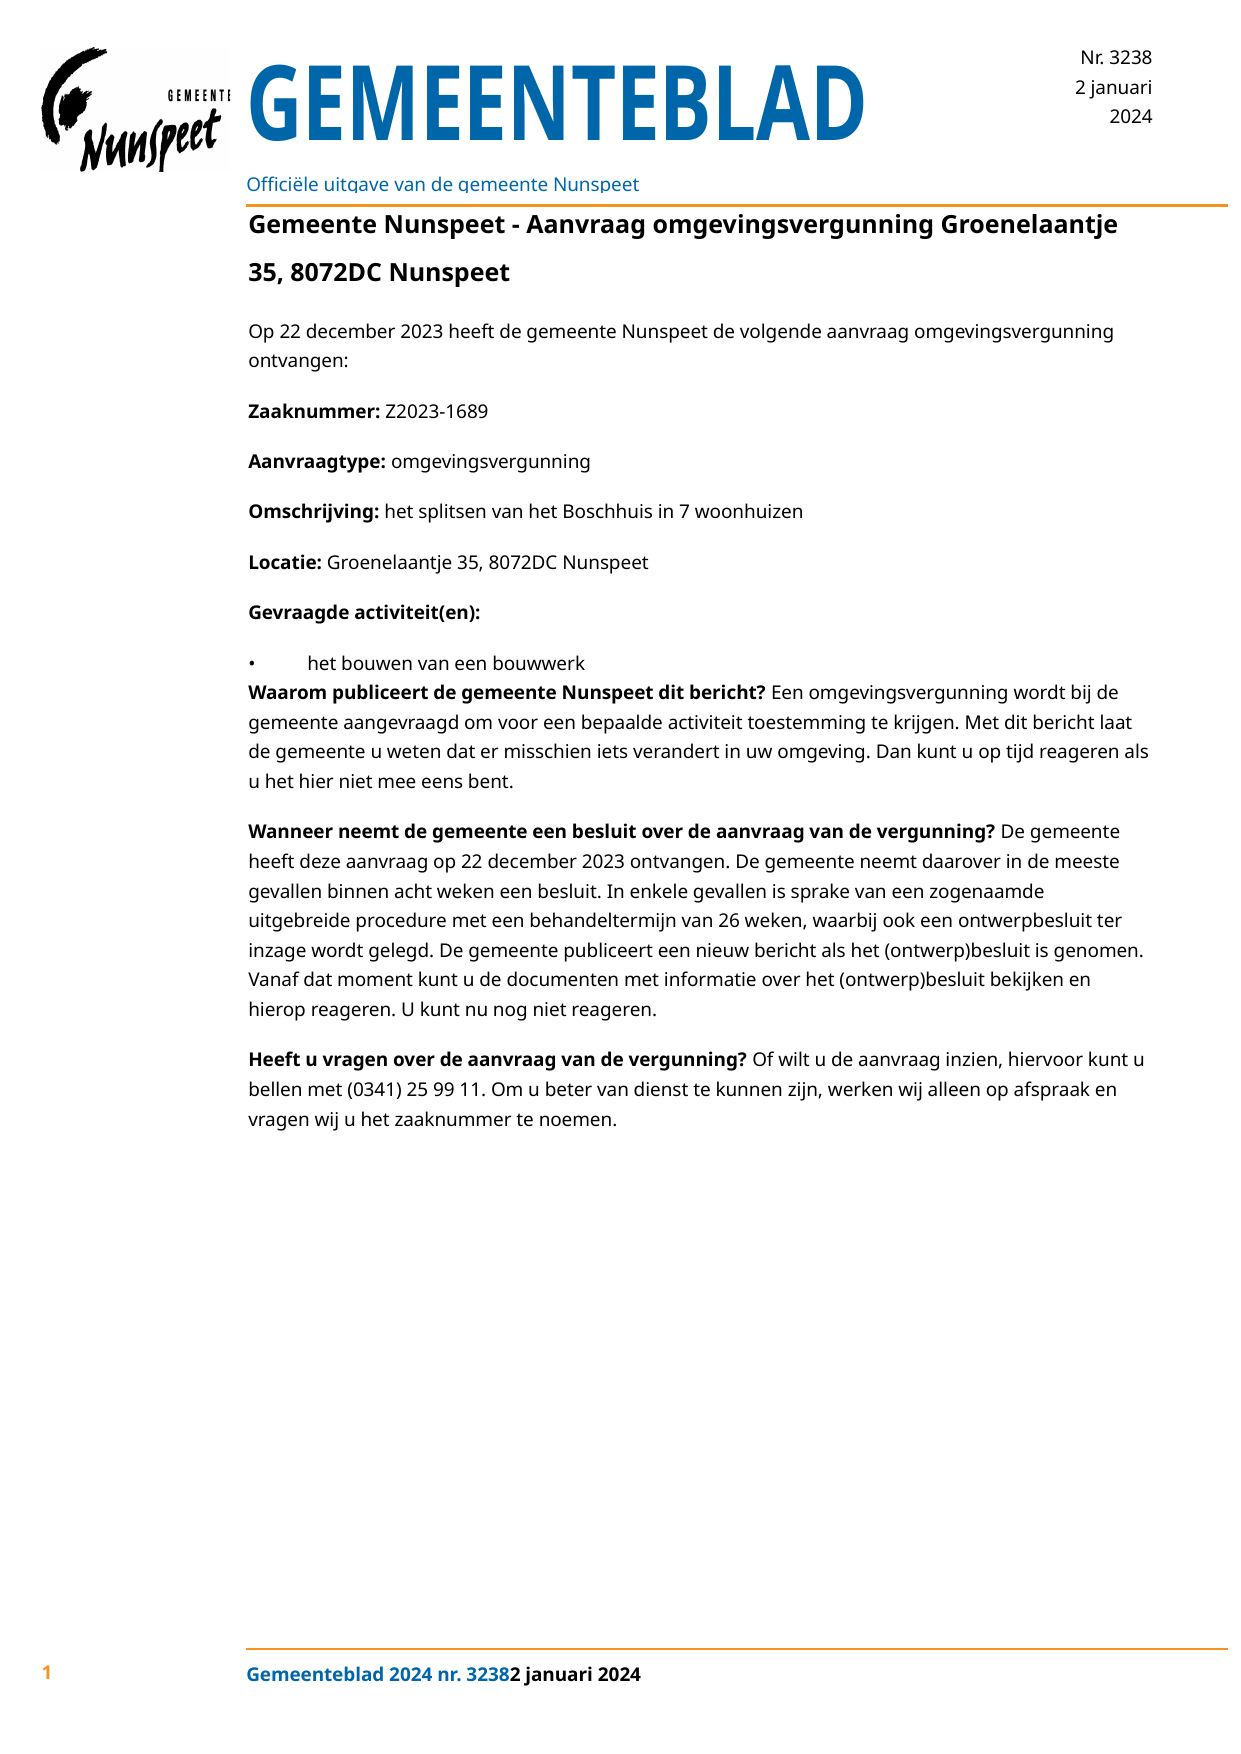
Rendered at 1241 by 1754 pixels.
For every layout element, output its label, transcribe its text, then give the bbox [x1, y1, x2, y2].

text Zaaknummer: Z2023-1689 [248, 398, 1152, 424]
text Wanneer neemt de gemeente een besluit over de aanvraag van de vergunning? De gemeente heeft deze aanvraag op 22 december 2023 ontvangen. De gemeente neemt daarover in de meeste gevallen binnen acht weken een besluit. In enkele gevallen is sprake van een zogenaamde uitgebreide procedure met een behandeltermijn van 26 weken, waarbij ook een ontwerpbesluit ter inzage wordt gelegd. De gemeente publiceert een nieuw bericht als het (ontwerp)besluit is genomen. Vanaf dat moment kunt u de documenten met informatie over het (ontwerp)besluit bekijken en hierop reageren. U kunt nu nog niet reageren. [248, 819, 1152, 1022]
text Locatie: Groenelaantje 35, 8072DC Nunspeet [248, 549, 1152, 575]
text Waarom publiceert de gemeente Nunspeet dit bericht? Een omgevingsvergunning wordt bij de gemeente aangevraagd om voor een bepaalde activiteit toestemming te krijgen. Met dit bericht laat de gemeente u weten dat er misschien iets verandert in uw omgeving. Dan kunt u op tijd reageren als u het hier niet mee eens bent. [248, 679, 1152, 794]
text Op 22 december 2023 heeft de gemeente Nunspeet de volgende aanvraag omgevingsvergunning ontvangen: [248, 318, 1152, 373]
text Omschrijving: het splitsen van het Boschhuis in 7 woonhuizen [248, 499, 1152, 524]
picture [41, 47, 231, 172]
text Heeft u vragen over de aanvraag van de vergunning? Of wilt u de aanvraag inzien, hiervoor kunt u bellen met (0341) 25 99 11. Om u beter van dienst te kunnen zijn, werken wij alleen op afspraak en vragen wij u het zaaknummer te noemen. [248, 1047, 1152, 1132]
list het bouwen van een bouwwerk [248, 650, 1152, 676]
text Gevraagde activiteit(en): [248, 599, 1152, 625]
text Aanvraagtype: omgevingsvergunning [248, 448, 1152, 474]
text Gemeente Nunspeet - Aanvraag omgevingsvergunning Groenelaantje 35, 8072DC Nunspeet [248, 207, 1152, 288]
